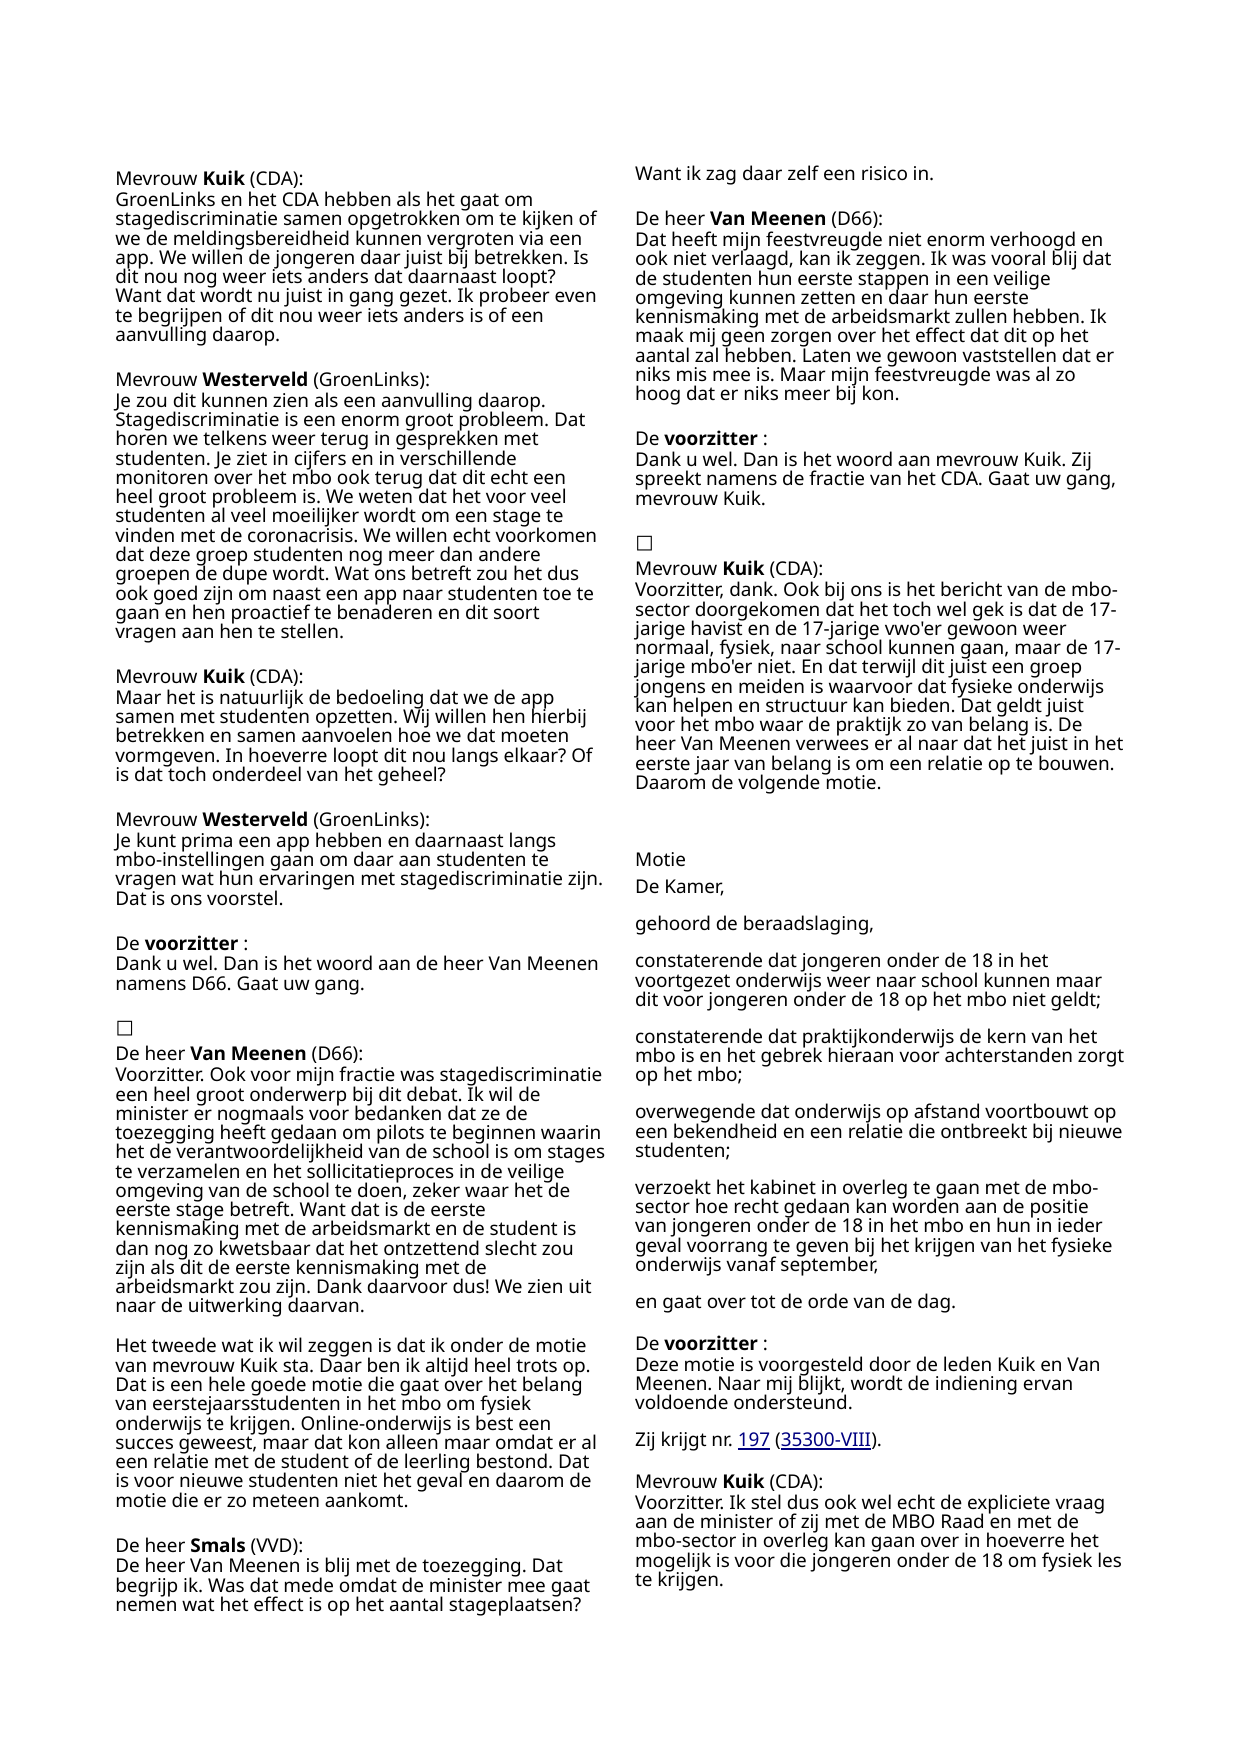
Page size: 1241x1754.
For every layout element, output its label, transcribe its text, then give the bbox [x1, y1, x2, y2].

text Voorzitter, dank. Ook bij ons is het bericht van de mbo-sector doorgekomen dat het toch wel gek is dat de 17-jarige havist en de 17-jarige vwo'er gewoon weer normaal, fysiek, naar school kunnen gaan, maar de 17-jarige mbo'er niet. En dat terwijl dit juist een groep jongens en meiden is waarvoor dat fysieke onderwijs kan helpen en structuur kan bieden. Dat geldt juist voor het mbo waar de praktijk zo van belang is. De heer Van Meenen verwees er al naar dat het juist in het eerste jaar van belang is om een relatie op te bouwen. Daarom de volgende motie. [635, 581, 1125, 793]
text Zij krijgt nr. 197 (35300-VIII). [635, 1431, 1125, 1450]
text en gaat over tot de orde van de dag. [635, 1293, 1125, 1312]
text Dat heeft mijn feestvreugde niet enorm verhoogd en ook niet verlaagd, kan ik zeggen. Ik was vooral blij dat de studenten hun eerste stappen in een veilige omgeving kunnen zetten en daar hun eerste kennismaking met de arbeidsmarkt zullen hebben. Ik maak mij geen zorgen over het effect dat dit op het aantal zal hebben. Laten we gewoon vaststellen dat er niks mis mee is. Maar mijn feestvreugde was al zo hoog dat er niks meer bij kon. [635, 231, 1125, 404]
text Dank u wel. Dan is het woord aan mevrouw Kuik. Zij spreekt namens de fractie van het CDA. Gaat uw gang, mevrouw Kuik. [635, 451, 1125, 509]
text Mevrouw Kuik (CDA): [115, 165, 605, 191]
text overwegende dat onderwijs op afstand voortbouwt op een bekendheid en een relatie die ontbreekt bij nieuwe studenten; [635, 1103, 1125, 1161]
text ⬜ [115, 1015, 605, 1041]
text Het tweede wat ik wil zeggen is dat ik onder de motie van mevrouw Kuik sta. Daar ben ik altijd heel trots op. Dat is een hele goede motie die gaat over het belang van eerstejaarsstudenten in het mbo om fysiek onderwijs te krijgen. Online-onderwijs is best een succes geweest, maar dat kon alleen maar omdat er al een relatie met de student of de leerling bestond. Dat is voor nieuwe studenten niet het geval en daarom de motie die er zo meteen aankomt. [115, 1337, 605, 1511]
text Mevrouw Kuik (CDA): [635, 556, 1125, 581]
text De voorzitter : [635, 1330, 1125, 1356]
text Voorzitter. Ik stel dus ook wel echt de expliciete vraag aan de minister of zij met de MBO Raad en met de mbo-sector in overleg kan gaan over in hoeverre het mogelijk is voor die jongeren onder de 18 om fysiek les te krijgen. [635, 1494, 1125, 1590]
text Mevrouw Westerveld (GroenLinks): [115, 806, 605, 832]
text De heer Van Meenen is blij met de toezegging. Dat begrijp ik. Was dat mede omdat de minister mee gaat nemen wat het effect is op het aantal stageplaatsen? [115, 1557, 605, 1615]
text GroenLinks en het CDA hebben als het gaat om stagediscriminatie samen opgetrokken om te kijken of we de meldingsbereidheid kunnen vergroten via een app. We willen de jongeren daar juist bij betrekken. Is dit nou nog weer iets anders dat daarnaast loopt? Want dat wordt nu juist in gang gezet. Ik probeer even te begrijpen of dit nou weer iets anders is of een aanvulling daarop. [115, 191, 605, 345]
text ⬜ [635, 530, 1125, 556]
text verzoekt het kabinet in overleg te gaan met de mbo-sector hoe recht gedaan kan worden aan de positie van jongeren onder de 18 in het mbo en hun in ieder geval voorrang te geven bij het krijgen van het fysieke onderwijs vanaf september, [635, 1179, 1125, 1275]
text Mevrouw Kuik (CDA): [115, 663, 605, 689]
text constaterende dat jongeren onder de 18 in het voortgezet onderwijs weer naar school kunnen maar dit voor jongeren onder de 18 op het mbo niet geldt; [635, 952, 1125, 1010]
text Dank u wel. Dan is het woord aan de heer Van Meenen namens D66. Gaat uw gang. [115, 955, 605, 994]
text Maar het is natuurlijk de bedoeling dat we de app samen met studenten opzetten. Wij willen hen hierbij betrekken en samen aanvoelen hoe we dat moeten vormgeven. In hoeverre loopt dit nou langs elkaar? Of is dat toch onderdeel van het geheel? [115, 689, 605, 785]
text Voorzitter. Ook voor mijn fractie was stagediscriminatie een heel groot onderwerp bij dit debat. Ik wil de minister er nogmaals voor bedanken dat ze de toezegging heeft gedaan om pilots te beginnen waarin het de verantwoordelijkheid van de school is om stages te verzamelen en het sollicitatieproces in de veilige omgeving van de school te doen, zeker waar het de eerste stage betreft. Want dat is de eerste kennismaking met de arbeidsmarkt en de student is dan nog zo kwetsbaar dat het ontzettend slecht zou zijn als dit de eerste kennismaking met de arbeidsmarkt zou zijn. Dank daarvoor dus! We zien uit naar de uitwerking daarvan. [115, 1066, 605, 1317]
text Mevrouw Kuik (CDA): [635, 1468, 1125, 1494]
text De heer Van Meenen (D66): [635, 205, 1125, 231]
text De heer Van Meenen (D66): [115, 1041, 605, 1066]
text gehoord de beraadslaging, [635, 915, 1125, 934]
text Want ik zag daar zelf een risico in. [635, 165, 1125, 184]
text Mevrouw Westerveld (GroenLinks): [115, 366, 605, 392]
text Deze motie is voorgesteld door de leden Kuik en Van Meenen. Naar mij blijkt, wordt de indiening ervan voldoende ondersteund. [635, 1356, 1125, 1413]
text Motie [635, 847, 1125, 872]
text constaterende dat praktijkonderwijs de kern van het mbo is en het gebrek hieraan voor achterstanden zorgt op het mbo; [635, 1028, 1125, 1086]
text Je kunt prima een app hebben en daarnaast langs mbo-instellingen gaan om daar aan studenten te vragen wat hun ervaringen met stagediscriminatie zijn. Dat is ons voorstel. [115, 832, 605, 909]
text De voorzitter : [635, 425, 1125, 451]
text De Kamer, [635, 878, 1125, 898]
text Je zou dit kunnen zien als een aanvulling daarop. Stagediscriminatie is een enorm groot probleem. Dat horen we telkens weer terug in gesprekken met studenten. Je ziet in cijfers en in verschillende monitoren over het mbo ook terug dat dit echt een heel groot probleem is. We weten dat het voor veel studenten al veel moeilijker wordt om een stage te vinden met de coronacrisis. We willen echt voorkomen dat deze groep studenten nog meer dan andere groepen de dupe wordt. Wat ons betreft zou het dus ook goed zijn om naast een app naar studenten toe te gaan en hen proactief te benaderen en dit soort vragen aan hen te stellen. [115, 392, 605, 642]
text De heer Smals (VVD): [115, 1532, 605, 1557]
text De voorzitter : [115, 930, 605, 955]
